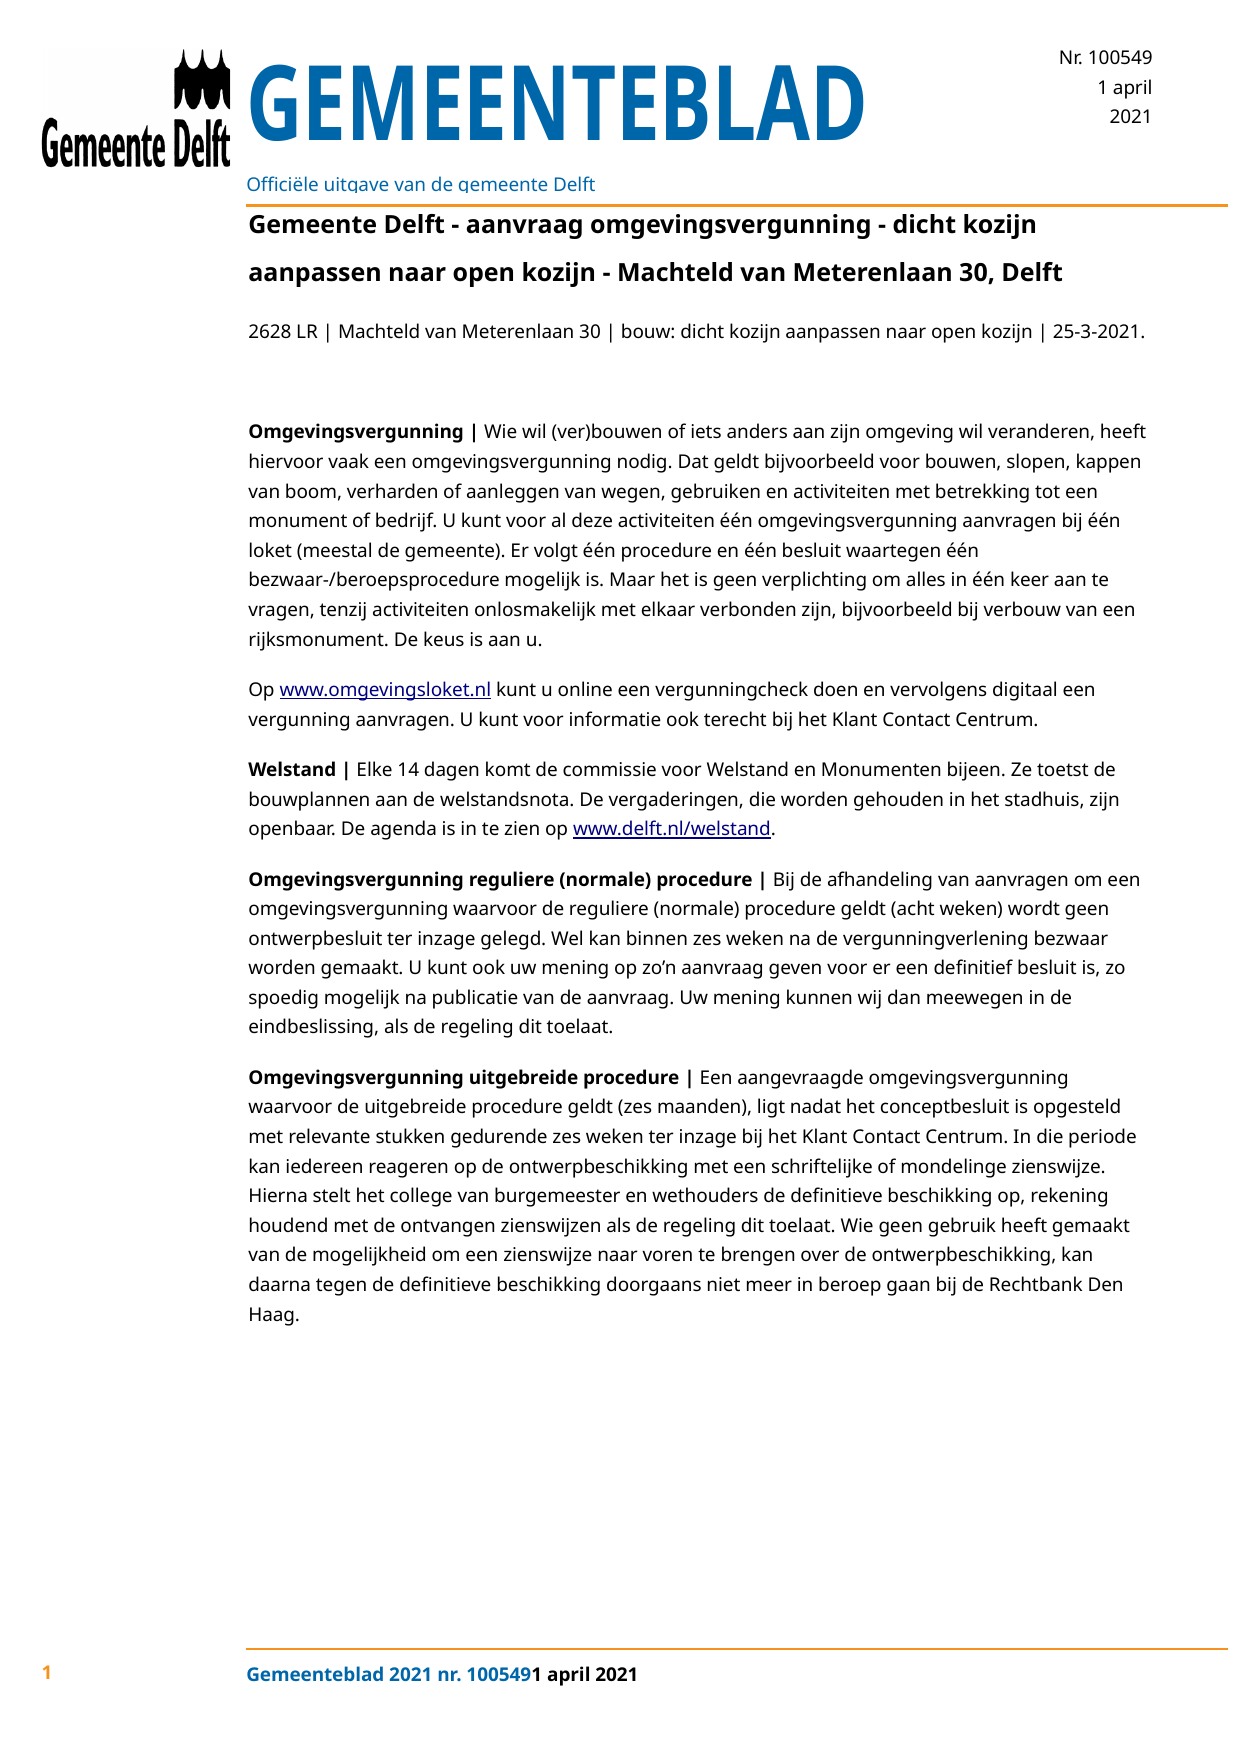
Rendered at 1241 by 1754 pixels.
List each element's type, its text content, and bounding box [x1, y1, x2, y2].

text Omgevingsvergunning uitgebreide procedure | Een aangevraagde omgevingsvergunning waarvoor de uitgebreide procedure geldt (zes maanden), ligt nadat het conceptbesluit is opgesteld met relevante stukken gedurende zes weken ter inzage bij het Klant Contact Centrum. In die periode kan iedereen reageren op de ontwerpbeschikking met een schriftelijke of mondelinge zienswijze. Hierna stelt het college van burgemeester en wethouders de definitieve beschikking op, rekening houdend met de ontvangen zienswijzen als de regeling dit toelaat. Wie geen gebruik heeft gemaakt van de mogelijkheid om een zienswijze naar voren te brengen over de ontwerpbeschikking, kan daarna tegen de definitieve beschikking doorgaans niet meer in beroep gaan bij de Rechtbank Den Haag. [248, 1064, 1152, 1327]
picture [41, 47, 231, 172]
text 2628 LR | Machteld van Meterenlaan 30 | bouw: dicht kozijn aanpassen naar open kozijn | 25-3-2021. [248, 318, 1152, 344]
text Op www.omgevingsloket.nl kunt u online een vergunningcheck doen en vervolgens digitaal een vergunning aanvragen. U kunt voor informatie ook terecht bij het Klant Contact Centrum. [248, 676, 1152, 732]
text Omgevingsvergunning | Wie wil (ver)bouwen of iets anders aan zijn omgeving wil veranderen, heeft hiervoor vaak een omgevingsvergunning nodig. Dat geldt bijvoorbeeld voor bouwen, slopen, kappen van boom, verharden of aanleggen van wegen, gebruiken en activiteiten met betrekking tot een monument of bedrijf. U kunt voor al deze activiteiten één omgevingsvergunning aanvragen bij één loket (meestal de gemeente). Er volgt één procedure en één besluit waartegen één bezwaar-/beroepsprocedure mogelijk is. Maar het is geen verplichting om alles in één keer aan te vragen, tenzij activiteiten onlosmakelijk met elkaar verbonden zijn, bijvoorbeeld bij verbouw van een rijksmonument. De keus is aan u. [248, 419, 1152, 652]
text Welstand | Elke 14 dagen komt de commissie voor Welstand en Monumenten bijeen. Ze toetst de bouwplannen aan de welstandsnota. De vergaderingen, die worden gehouden in het stadhuis, zijn openbaar. De agenda is in te zien op www.delft.nl/welstand. [248, 756, 1152, 841]
text Omgevingsvergunning reguliere (normale) procedure | Bij de afhandeling van aanvragen om een omgevingsvergunning waarvoor de reguliere (normale) procedure geldt (acht weken) wordt geen ontwerpbesluit ter inzage gelegd. Wel kan binnen zes weken na de vergunningverlening bezwaar worden gemaakt. U kunt ook uw mening op zo’n aanvraag geven voor er een definitief besluit is, zo spoedig mogelijk na publicatie van de aanvraag. Uw mening kunnen wij dan meewegen in de eindbeslissing, als de regeling dit toelaat. [248, 866, 1152, 1039]
text Gemeente Delft - aanvraag omgevingsvergunning - dicht kozijn aanpassen naar open kozijn - Machteld van Meterenlaan 30, Delft [248, 207, 1152, 288]
